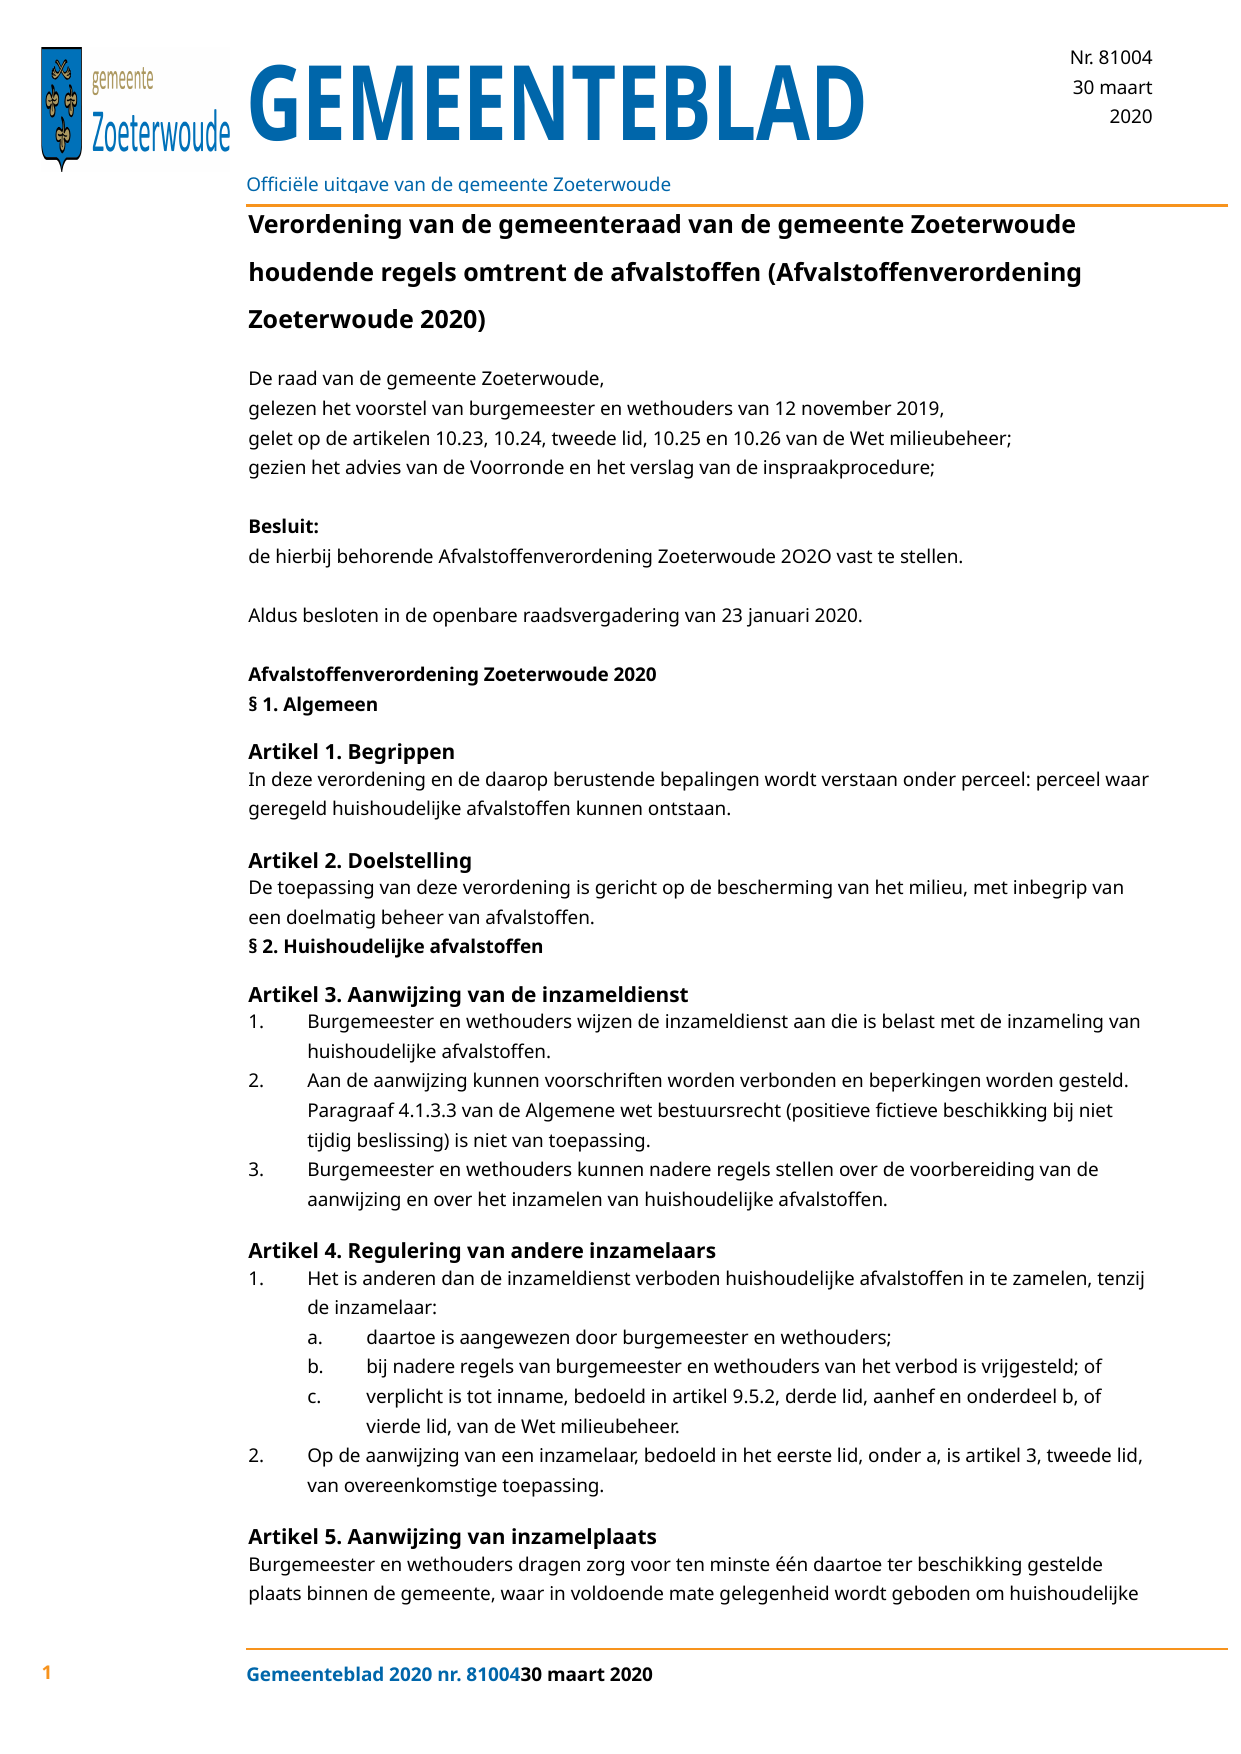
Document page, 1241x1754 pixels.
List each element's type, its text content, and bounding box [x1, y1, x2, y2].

list Burgemeester en wethouders kunnen nadere regels stellen over de voorbereiding van de aanwijzing en over het inzamelen van huishoudelijke afvalstoffen. [248, 1156, 1152, 1212]
text § 2. Huishoudelijke afvalstoffen [248, 933, 1152, 959]
text gelet op de artikelen 10.23, 10.24, tweede lid, 10.25 en 10.26 van de Wet milieubeheer; [248, 425, 1152, 450]
list bij nadere regels van burgemeester en wethouders van het verbod is vrijgesteld; of [307, 1354, 1152, 1379]
text gelezen het voorstel van burgemeester en wethouders van 12 november 2019, [248, 395, 1152, 421]
text Artikel 2. Doelstelling [248, 846, 1152, 874]
text Besluit: [248, 513, 1152, 539]
list Het is anderen dan de inzameldienst verboden huishoudelijke afvalstoffen in te zamelen, tenzij de inzamelaar: [248, 1265, 1152, 1320]
list verplicht is tot inname, bedoeld in artikel 9.5.2, derde lid, aanhef en onderdeel b, of vierde lid, van de Wet milieubeheer. [307, 1383, 1152, 1438]
list Op de aanwijzing van een inzamelaar, bedoeld in het eerste lid, onder a, is artikel 3, tweede lid, van overeenkomstige toepassing. [248, 1442, 1152, 1498]
picture [41, 47, 231, 172]
text In deze verordening en de daarop berustende bepalingen wordt verstaan onder perceel: perceel waar geregeld huishoudelijke afvalstoffen kunnen ontstaan. [248, 766, 1152, 821]
text de hierbij behorende Afvalstoffenverordening Zoeterwoude 2O2O vast te stellen. [248, 543, 1152, 569]
text gezien het advies van de Voorronde en het verslag van de inspraakprocedure; [248, 454, 1152, 480]
list daartoe is aangewezen door burgemeester en wethouders; [307, 1324, 1152, 1350]
text De toepassing van deze verordening is gericht op de bescherming van het milieu, met inbegrip van een doelmatig beheer van afvalstoffen. [248, 874, 1152, 930]
text Burgemeester en wethouders dragen zorg voor ten minste één daartoe ter beschikking gestelde plaats binnen de gemeente, waar in voldoende mate gelegenheid wordt geboden om huishoudelijke [248, 1551, 1152, 1606]
text § 1. Algemeen [248, 691, 1152, 717]
text De raad van de gemeente Zoeterwoude, [248, 366, 1152, 391]
text Artikel 5. Aanwijzing van inzamelplaats [248, 1522, 1152, 1551]
list Aan de aanwijzing kunnen voorschriften worden verbonden en beperkingen worden gesteld. Paragraaf 4.1.3.3 van de Algemene wet bestuursrecht (positieve fictieve beschikking bij niet tijdig beslissing) is niet van toepassing. [248, 1068, 1152, 1153]
text Artikel 3. Aanwijzing van de inzameldienst [248, 980, 1152, 1008]
text Verordening van de gemeenteraad van de gemeente Zoeterwoude houdende regels omtrent de afvalstoffen (Afvalstoffenverordening Zoeterwoude 2020) [248, 207, 1152, 336]
text Aldus besloten in de openbare raadsvergadering van 23 januari 2020. [248, 602, 1152, 628]
text Artikel 4. Regulering van andere inzamelaars [248, 1236, 1152, 1265]
text Artikel 1. Begrippen [248, 737, 1152, 766]
text Afvalstoffenverordening Zoeterwoude 2020 [248, 661, 1152, 687]
list Burgemeester en wethouders wijzen de inzameldienst aan die is belast met de inzameling van huishoudelijke afvalstoffen. [248, 1008, 1152, 1064]
